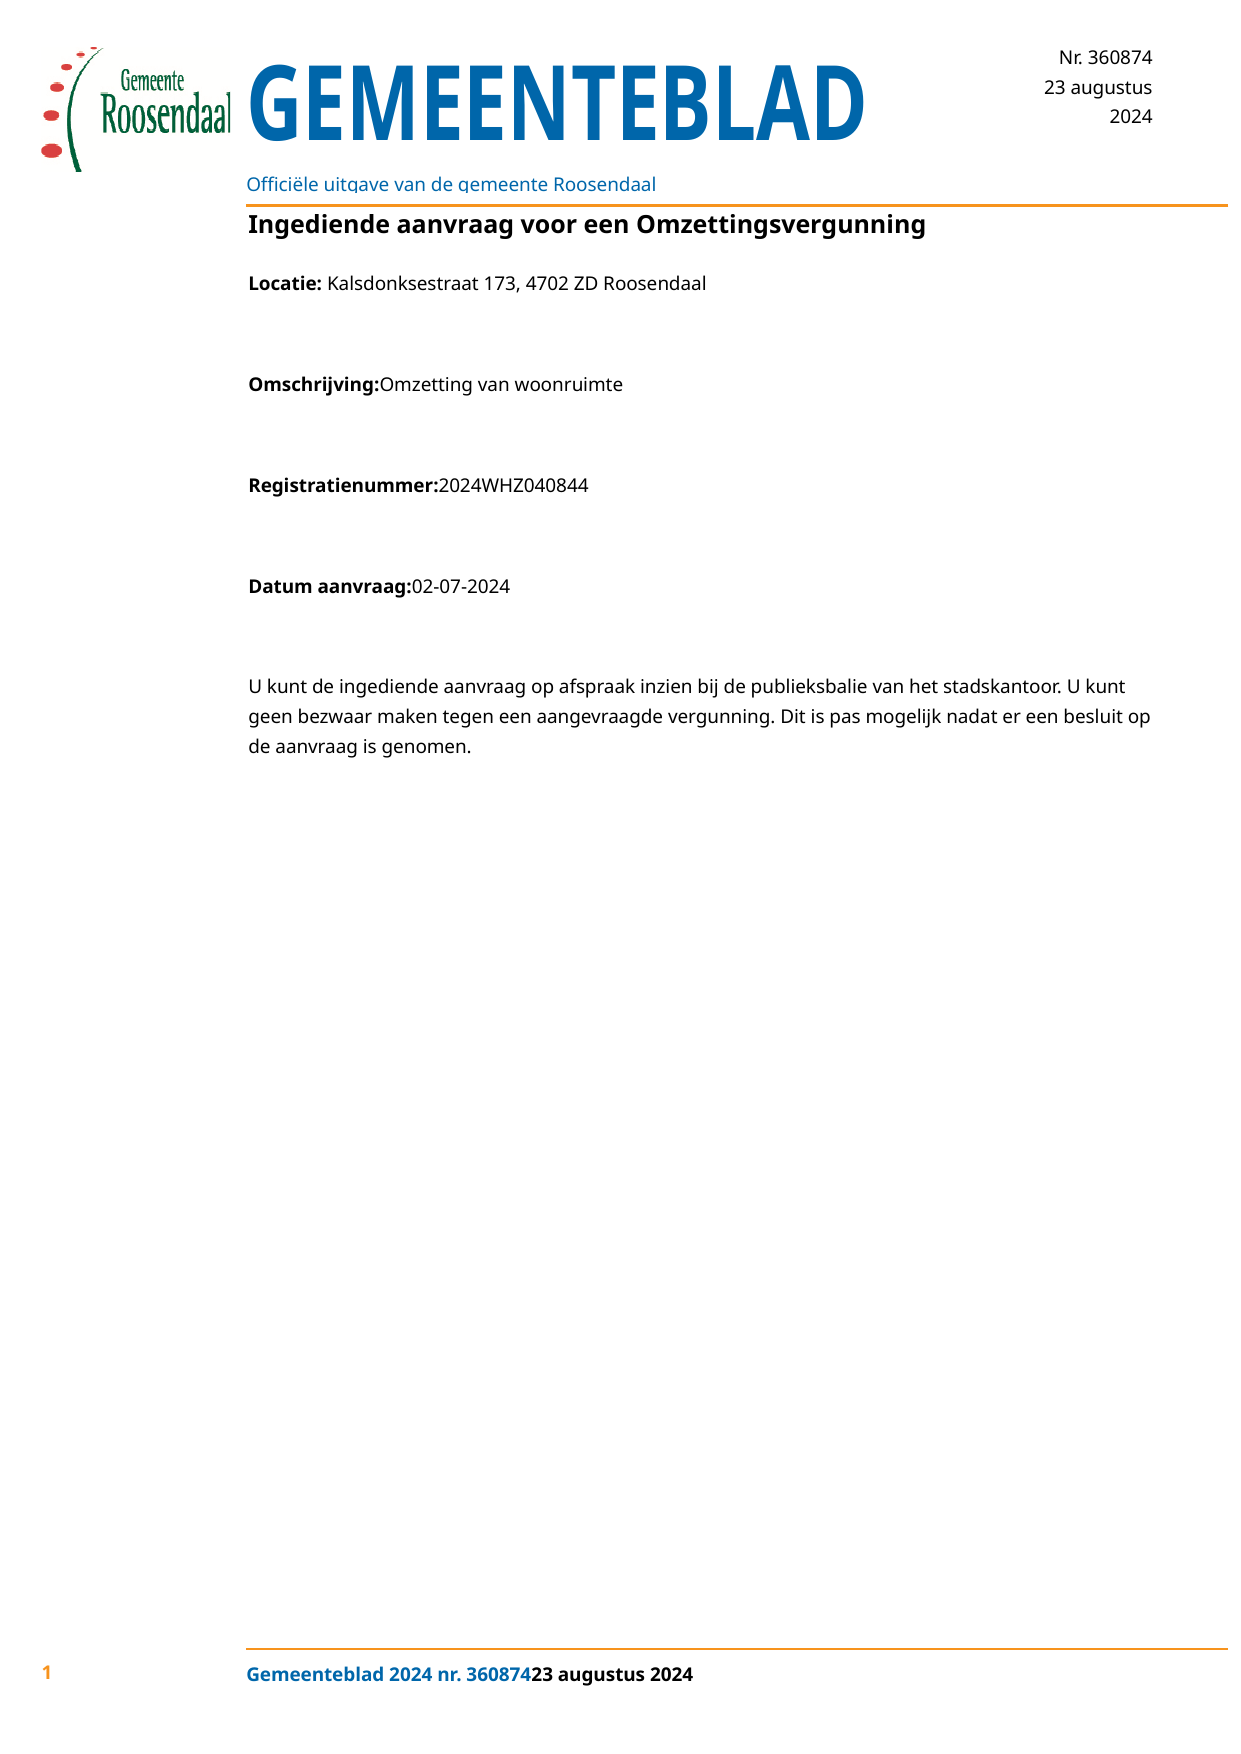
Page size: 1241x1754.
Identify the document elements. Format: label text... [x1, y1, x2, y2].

text Datum aanvraag:02-07-2024 [248, 573, 1152, 598]
text Omschrijving:Omzetting van woonruimte [248, 371, 1152, 397]
text Locatie: Kalsdonksestraat 173, 4702 ZD Roosendaal [248, 270, 1152, 296]
picture [41, 47, 231, 172]
text Ingediende aanvraag voor een Omzettingsvergunning [248, 207, 1152, 241]
text U kunt de ingediende aanvraag op afspraak inzien bij de publieksbalie van het stadskantoor. U kunt geen bezwaar maken tegen een aangevraagde vergunning. Dit is pas mogelijk nadat er een besluit op de aanvraag is genomen. [248, 674, 1152, 758]
text Registratienummer:2024WHZ040844 [248, 472, 1152, 498]
